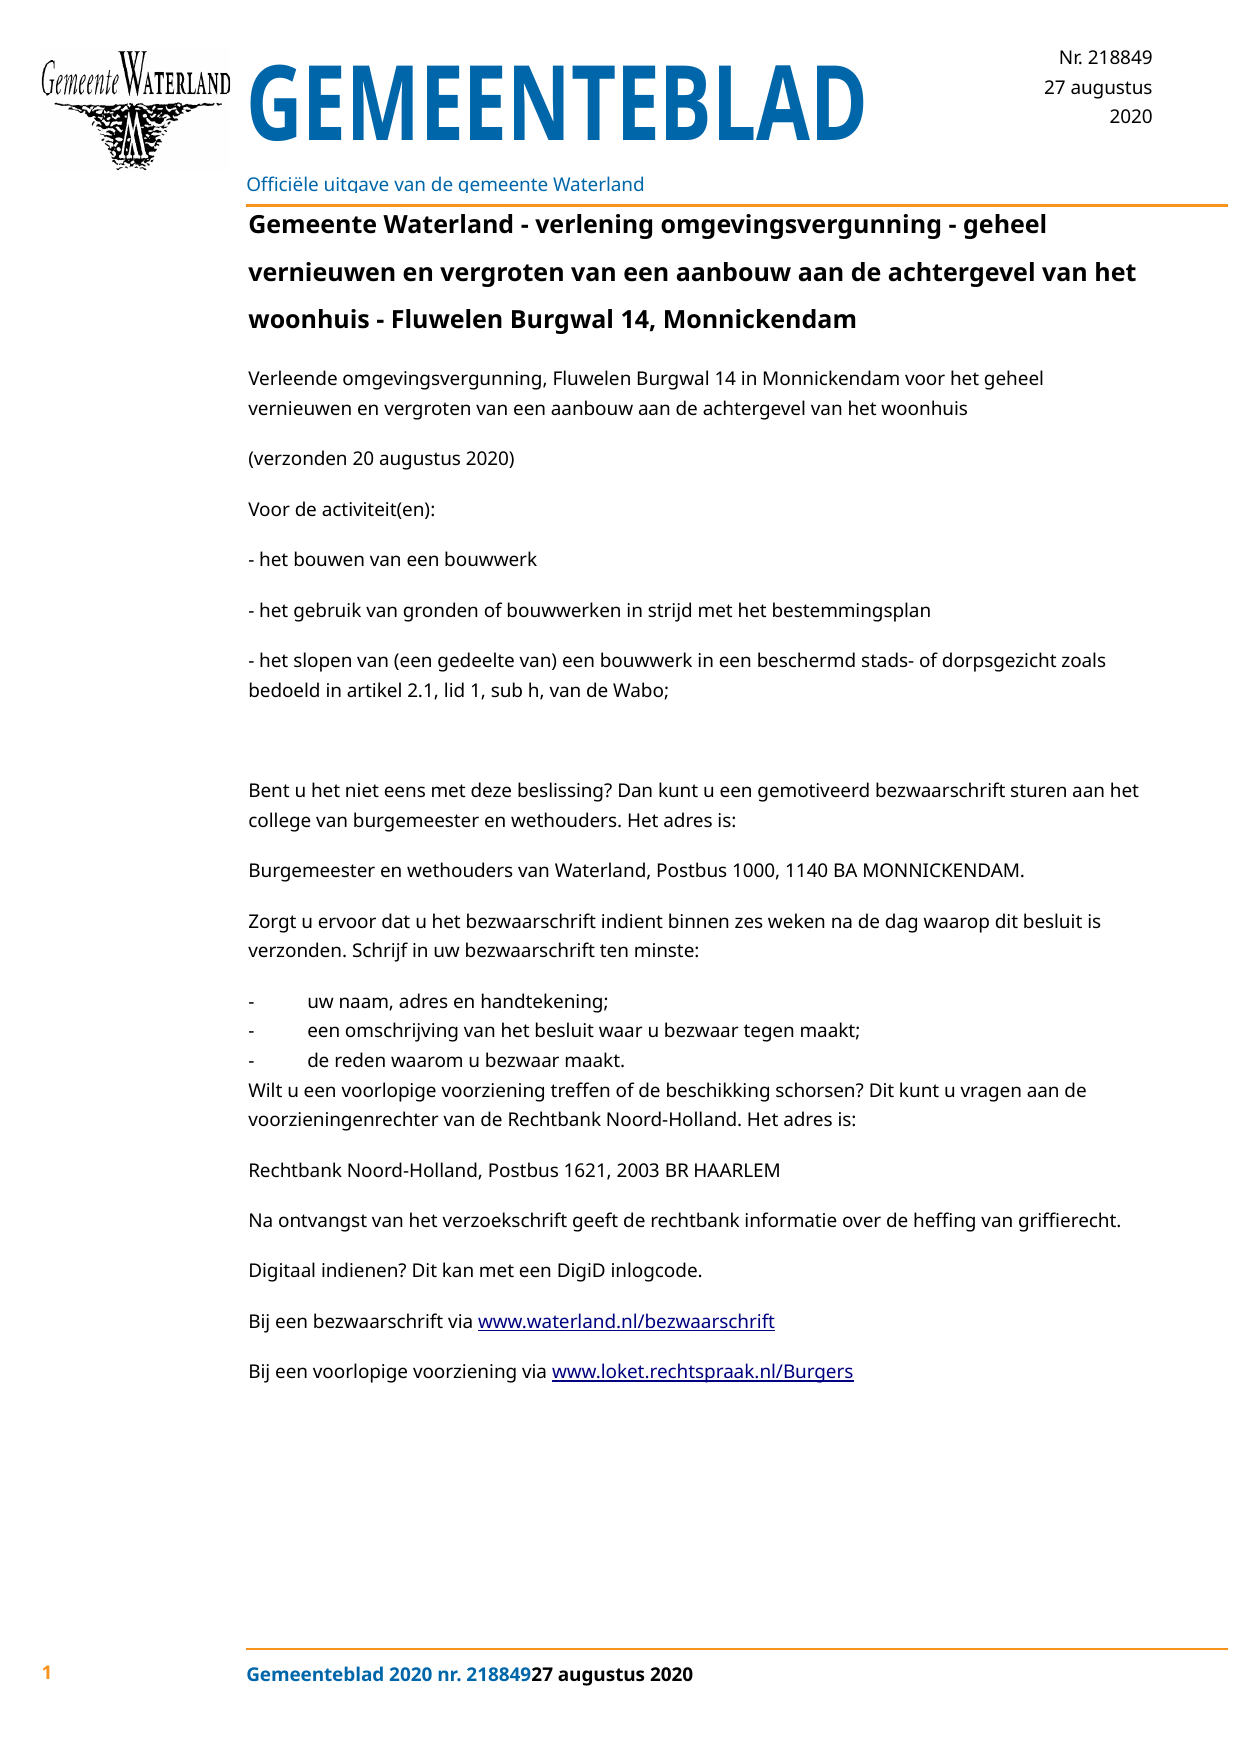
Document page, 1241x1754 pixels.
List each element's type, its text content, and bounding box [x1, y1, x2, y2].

text Na ontvangst van het verzoekschrift geeft de rechtbank informatie over de heffing van griffierecht. [248, 1207, 1152, 1233]
list een omschrijving van het besluit waar u bezwaar tegen maakt; [248, 1018, 1152, 1043]
text (verzonden 20 augustus 2020) [248, 446, 1152, 471]
text Verleende omgevingsvergunning, Fluwelen Burgwal 14 in Monnickendam voor het geheel vernieuwen en vergroten van een aanbouw aan de achtergevel van het woonhuis [248, 366, 1152, 421]
text Bij een bezwaarschrift via www.waterland.nl/bezwaarschrift [248, 1308, 1152, 1334]
list uw naam, adres en handtekening; [248, 988, 1152, 1014]
text Gemeente Waterland - verlening omgevingsvergunning - geheel vernieuwen en vergroten van een aanbouw aan de achtergevel van het woonhuis - Fluwelen Burgwal 14, Monnickendam [248, 207, 1152, 336]
text Wilt u een voorlopige voorziening treffen of de beschikking schorsen? Dit kunt u vragen aan de voorzieningenrechter van de Rechtbank Noord-Holland. Het adres is: [248, 1077, 1152, 1132]
text - het slopen van (een gedeelte van) een bouwwerk in een beschermd stads- of dorpsgezicht zoals bedoeld in artikel 2.1, lid 1, sub h, van de Wabo; [248, 647, 1152, 702]
text Bij een voorlopige voorziening via www.loket.rechtspraak.nl/Burgers [248, 1358, 1152, 1384]
picture [41, 47, 231, 172]
text - het bouwen van een bouwwerk [248, 546, 1152, 572]
list de reden waarom u bezwaar maakt. [248, 1047, 1152, 1073]
text Voor de activiteit(en): [248, 496, 1152, 522]
text Digitaal indienen? Dit kan met een DigiD inlogcode. [248, 1258, 1152, 1283]
text Zorgt u ervoor dat u het bezwaarschrift indient binnen zes weken na de dag waarop dit besluit is verzonden. Schrijf in uw bezwaarschrift ten minste: [248, 908, 1152, 963]
text Burgemeester en wethouders van Waterland, Postbus 1000, 1140 BA MONNICKENDAM. [248, 858, 1152, 883]
text - het gebruik van gronden of bouwwerken in strijd met het bestemmingsplan [248, 597, 1152, 622]
text Rechtbank Noord-Holland, Postbus 1621, 2003 BR HAARLEM [248, 1157, 1152, 1182]
text Bent u het niet eens met deze beslissing? Dan kunt u een gemotiveerd bezwaarschrift sturen aan het college van burgemeester en wethouders. Het adres is: [248, 778, 1152, 833]
